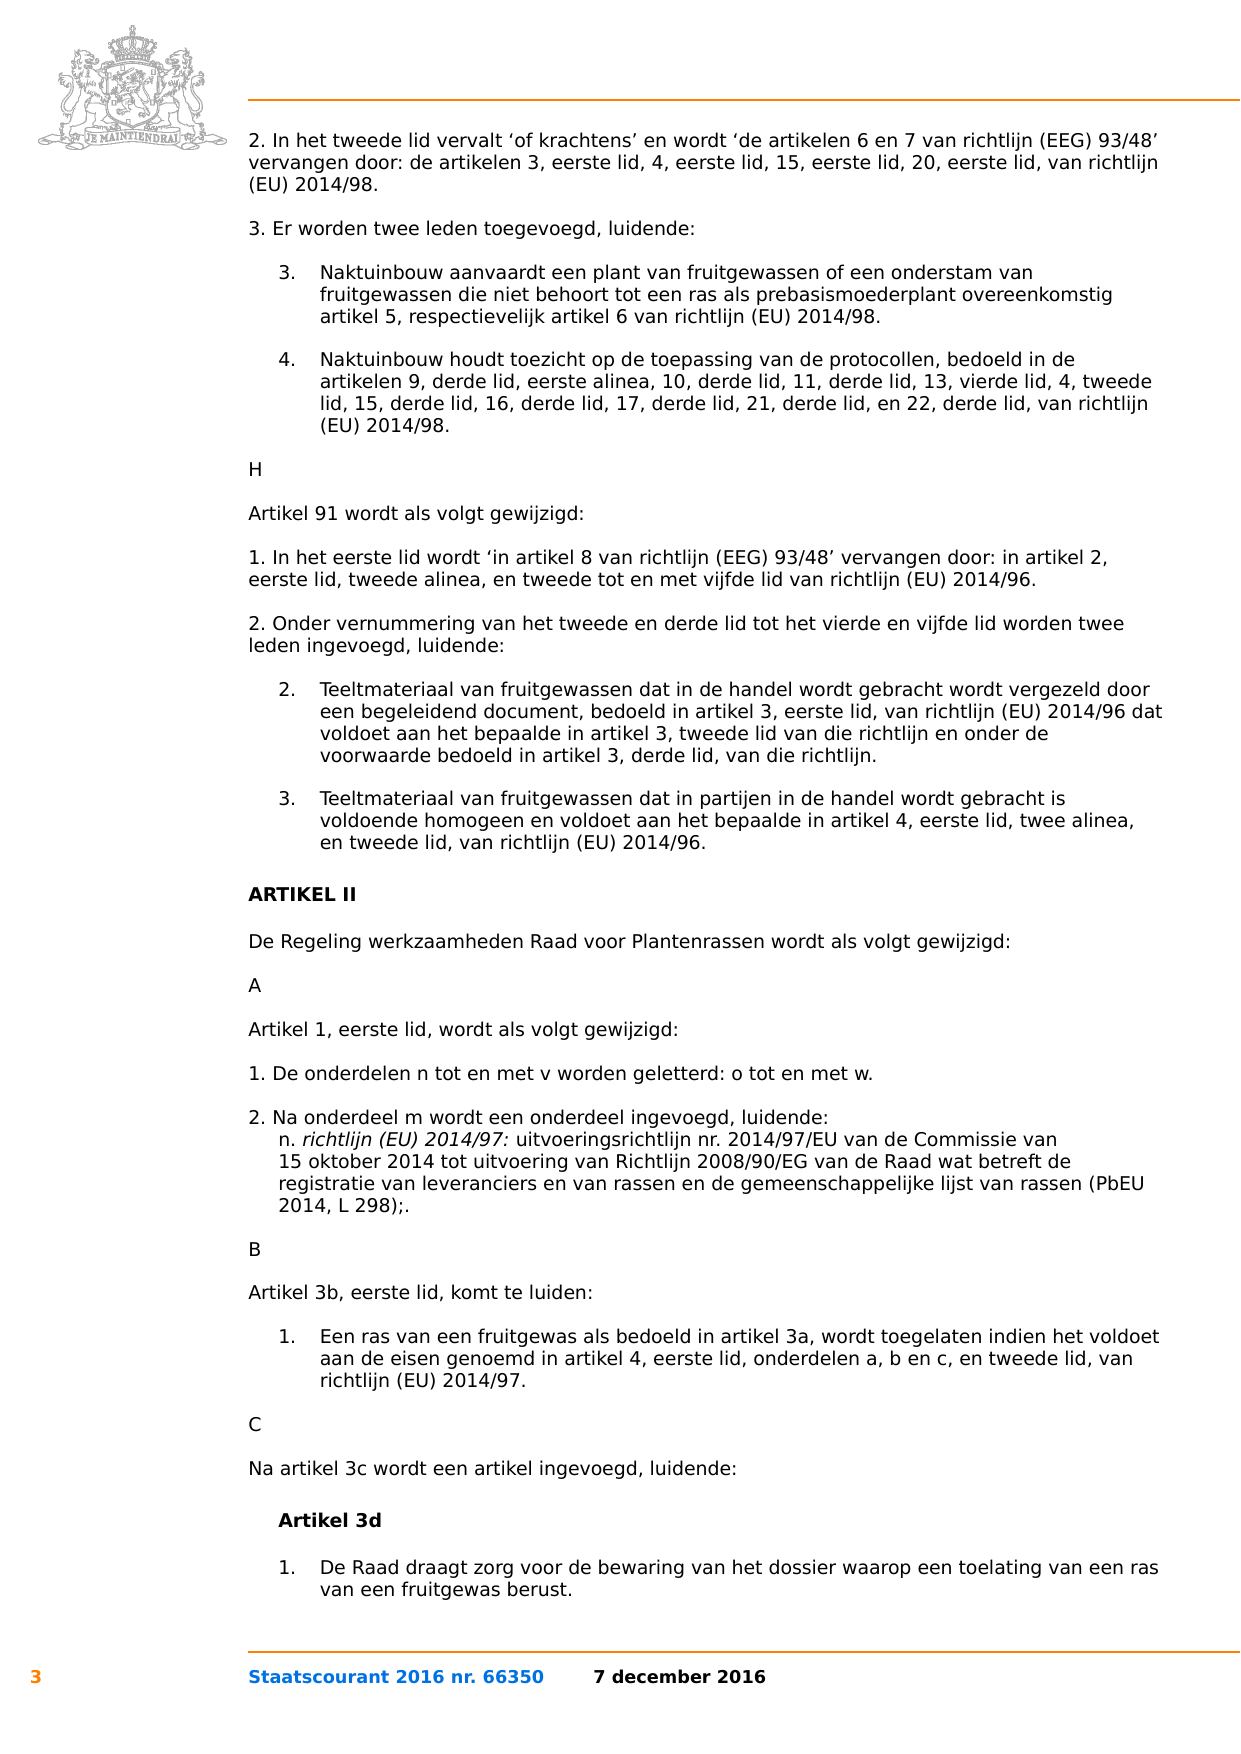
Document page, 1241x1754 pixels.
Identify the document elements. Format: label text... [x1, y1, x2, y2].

subtitle ARTIKEL II [248, 884, 1163, 906]
text C [248, 1414, 1163, 1436]
text 2. Teeltmateriaal van fruitgewassen dat in de handel wordt gebracht wordt vergezeld door een begeleidend document, bedoeld in artikel 3, eerste lid, van richtlijn (EU) 2014/96 dat voldoet aan het bepaalde in artikel 3, tweede lid van die richtlijn en onder de voorwaarde bedoeld in artikel 3, derde lid, van die richtlijn. [278, 678, 1163, 766]
text 2. Onder vernummering van het tweede en derde lid tot het vierde en vijfde lid worden twee leden ingevoegd, luidende: [248, 613, 1163, 657]
text 1. De onderdelen n tot en met v worden geletterd: o tot en met w. [248, 1063, 1163, 1085]
picture [38, 25, 227, 150]
text H [248, 459, 1163, 481]
text Na artikel 3c wordt een artikel ingevoegd, luidende: [248, 1458, 1163, 1480]
text Artikel 3b, eerste lid, komt te luiden: [248, 1282, 1163, 1304]
subtitle Artikel 3d [278, 1510, 1163, 1532]
text 2. Na onderdeel m wordt een onderdeel ingevoegd, luidende: [248, 1107, 1163, 1129]
text 4. Naktuinbouw houdt toezicht op de toepassing van de protocollen, bedoeld in de artikelen 9, derde lid, eerste alinea, 10, derde lid, 11, derde lid, 13, vierde lid, 4, tweede lid, 15, derde lid, 16, derde lid, 17, derde lid, 21, derde lid, en 22, derde lid, van richtlijn (EU) 2014/98. [278, 349, 1163, 437]
text 3. Naktuinbouw aanvaardt een plant van fruitgewassen of een onderstam van fruitgewassen die niet behoort tot een ras als prebasismoederplant overeenkomstig artikel 5, respectievelijk artikel 6 van richtlijn (EU) 2014/98. [278, 262, 1163, 327]
text Artikel 91 wordt als volgt gewijzigd: [248, 503, 1163, 525]
text 1. Een ras van een fruitgewas als bedoeld in artikel 3a, wordt toegelaten indien het voldoet aan de eisen genoemd in artikel 4, eerste lid, onderdelen a, b en c, en tweede lid, van richtlijn (EU) 2014/97. [278, 1326, 1163, 1392]
text A [248, 975, 1163, 997]
text 1. De Raad draagt zorg voor de bewaring van het dossier waarop een toelating van een ras van een fruitgewas berust. [278, 1557, 1163, 1601]
text 1. In het eerste lid wordt ‘in artikel 8 van richtlijn (EEG) 93/48’ vervangen door: in artikel 2, eerste lid, tweede alinea, en tweede tot en met vijfde lid van richtlijn (EU) 2014/96. [248, 547, 1163, 591]
text De Regeling werkzaamheden Raad voor Plantenrassen wordt als volgt gewijzigd: [248, 931, 1163, 953]
text 2. In het tweede lid vervalt ‘of krachtens’ en wordt ‘de artikelen 6 en 7 van richtlijn (EEG) 93/48’ vervangen door: de artikelen 3, eerste lid, 4, eerste lid, 15, eerste lid, 20, eerste lid, van richtlijn (EU) 2014/98. [248, 130, 1163, 196]
text n. richtlijn (EU) 2014/97: uitvoeringsrichtlijn nr. 2014/97/EU van de Commissie van 15 oktober 2014 tot uitvoering van Richtlijn 2008/90/EG van de Raad wat betreft de registratie van leveranciers en van rassen en de gemeenschappelijke lijst van rassen (PbEU 2014, L 298);. [278, 1129, 1163, 1217]
text B [248, 1238, 1163, 1260]
text 3. Er worden twee leden toegevoegd, luidende: [248, 218, 1163, 240]
text 3. Teeltmateriaal van fruitgewassen dat in partijen in de handel wordt gebracht is voldoende homogeen en voldoet aan het bepaalde in artikel 4, eerste lid, twee alinea, en tweede lid, van richtlijn (EU) 2014/96. [278, 788, 1163, 854]
text Artikel 1, eerste lid, wordt als volgt gewijzigd: [248, 1019, 1163, 1041]
